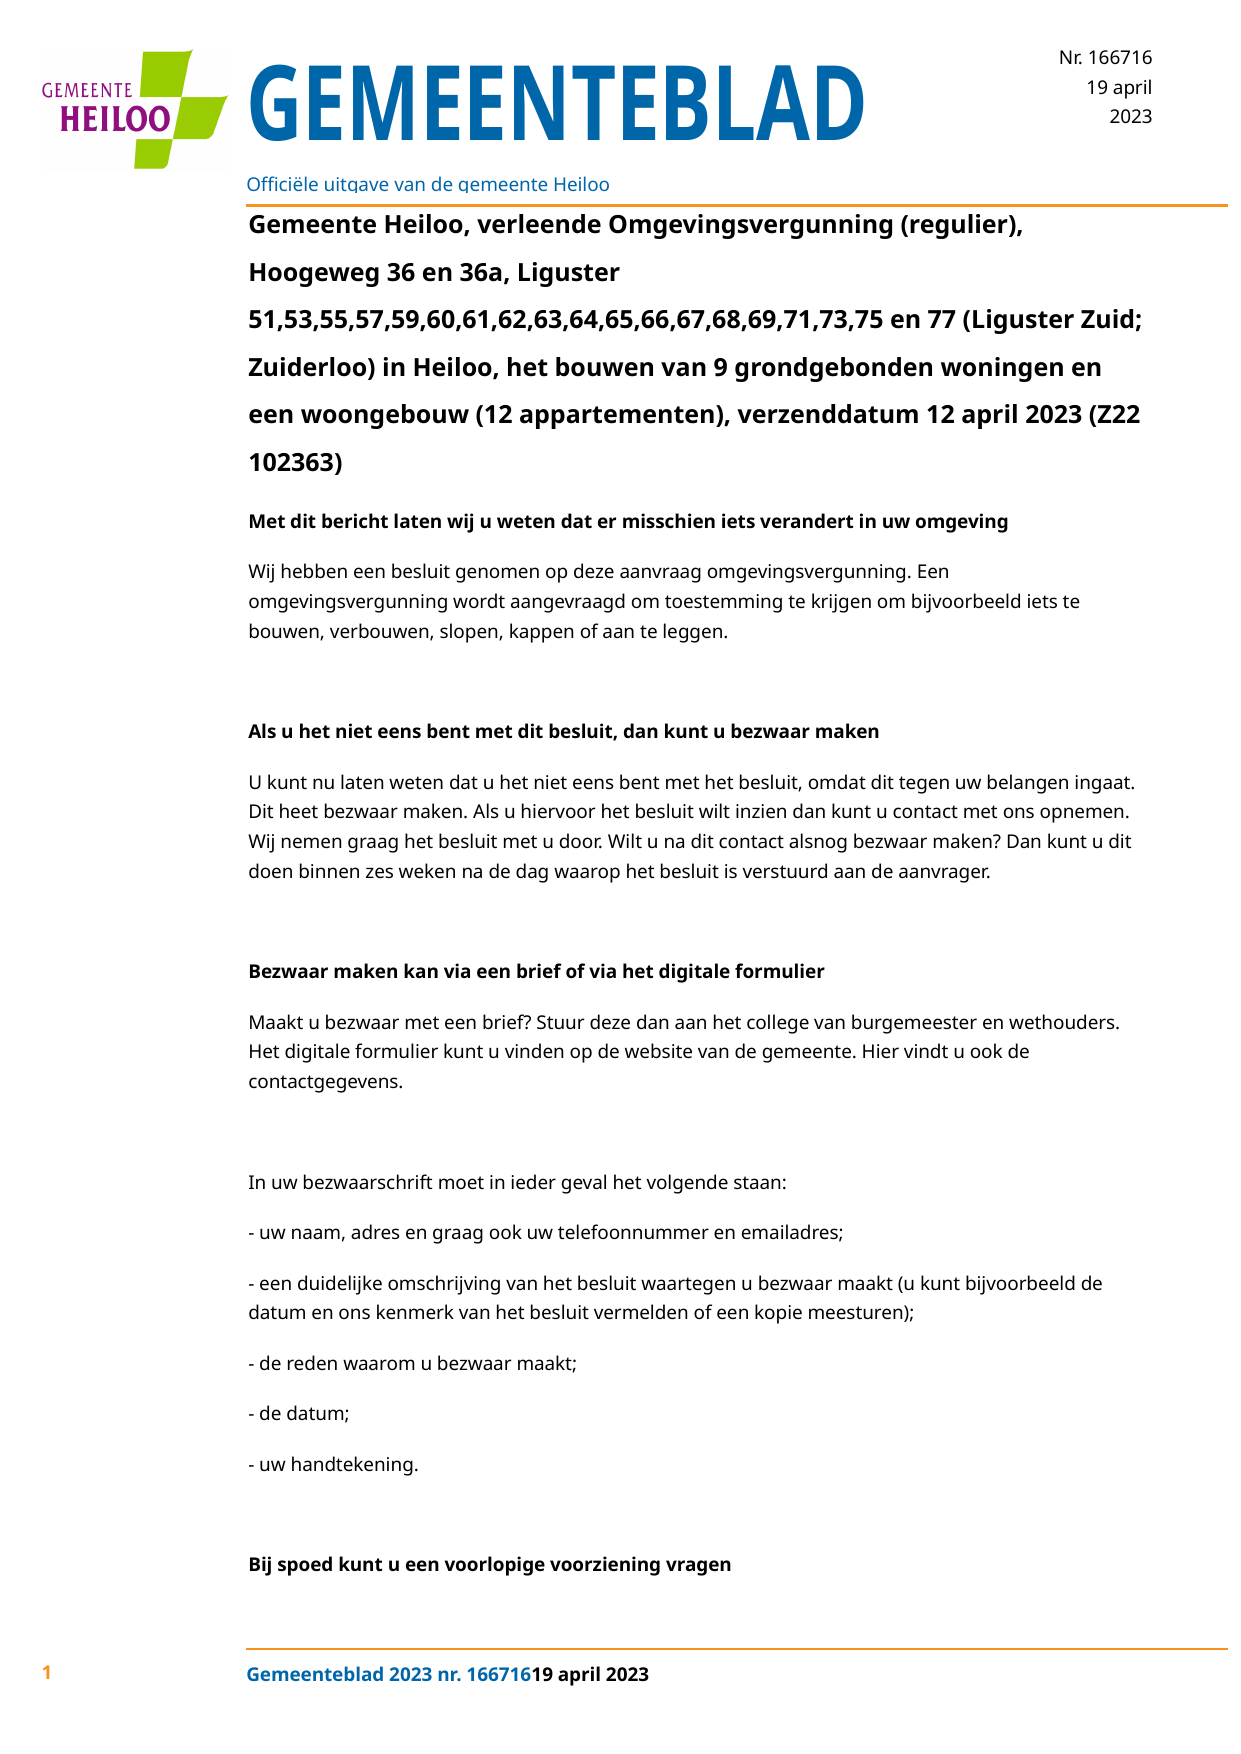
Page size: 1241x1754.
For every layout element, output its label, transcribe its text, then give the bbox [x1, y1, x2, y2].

text In uw bezwaarschrift moet in ieder geval het volgende staan: [248, 1169, 1152, 1195]
text - uw handtekening. [248, 1451, 1152, 1477]
text - een duidelijke omschrijving van het besluit waartegen u bezwaar maakt (u kunt bijvoorbeeld de datum en ons kenmerk van het besluit vermelden of een kopie meesturen); [248, 1270, 1152, 1325]
text Gemeente Heiloo, verleende Omgevingsvergunning (regulier), Hoogeweg 36 en 36a, Liguster 51,53,55,57,59,60,61,62,63,64,65,66,67,68,69,71,73,75 en 77 (Liguster Zuid; Zuiderloo) in Heiloo, het bouwen van 9 grondgebonden woningen en een woongebouw (12 appartementen), verzenddatum 12 april 2023 (Z22 102363) [248, 207, 1152, 479]
text Wij hebben een besluit genomen op deze aanvraag omgevingsvergunning. Een omgevingsvergunning wordt aangevraagd om toestemming te krijgen om bijvoorbeeld iets te bouwen, verbouwen, slopen, kappen of aan te leggen. [248, 559, 1152, 644]
text U kunt nu laten weten dat u het niet eens bent met het besluit, omdat dit tegen uw belangen ingaat. Dit heet bezwaar maken. Als u hiervoor het besluit wilt inzien dan kunt u contact met ons opnemen. Wij nemen graag het besluit met u door. Wilt u na dit contact alsnog bezwaar maken? Dan kunt u dit doen binnen zes weken na de dag waarop het besluit is verstuurd aan de aanvrager. [248, 769, 1152, 884]
text Als u het niet eens bent met dit besluit, dan kunt u bezwaar maken [248, 719, 1152, 744]
text Met dit bericht laten wij u weten dat er misschien iets verandert in uw omgeving [248, 508, 1152, 534]
picture [41, 47, 231, 172]
text - uw naam, adres en graag ook uw telefoonnummer en emailadres; [248, 1219, 1152, 1245]
text Maakt u bezwaar met een brief? Stuur deze dan aan het college van burgemeester en wethouders. Het digitale formulier kunt u vinden op de website van de gemeente. Hier vindt u ook de contactgegevens. [248, 1009, 1152, 1094]
text Bij spoed kunt u een voorlopige voorziening vragen [248, 1552, 1152, 1577]
text - de datum; [248, 1400, 1152, 1426]
text - de reden waarom u bezwaar maakt; [248, 1350, 1152, 1376]
text Bezwaar maken kan via een brief of via het digitale formulier [248, 959, 1152, 984]
